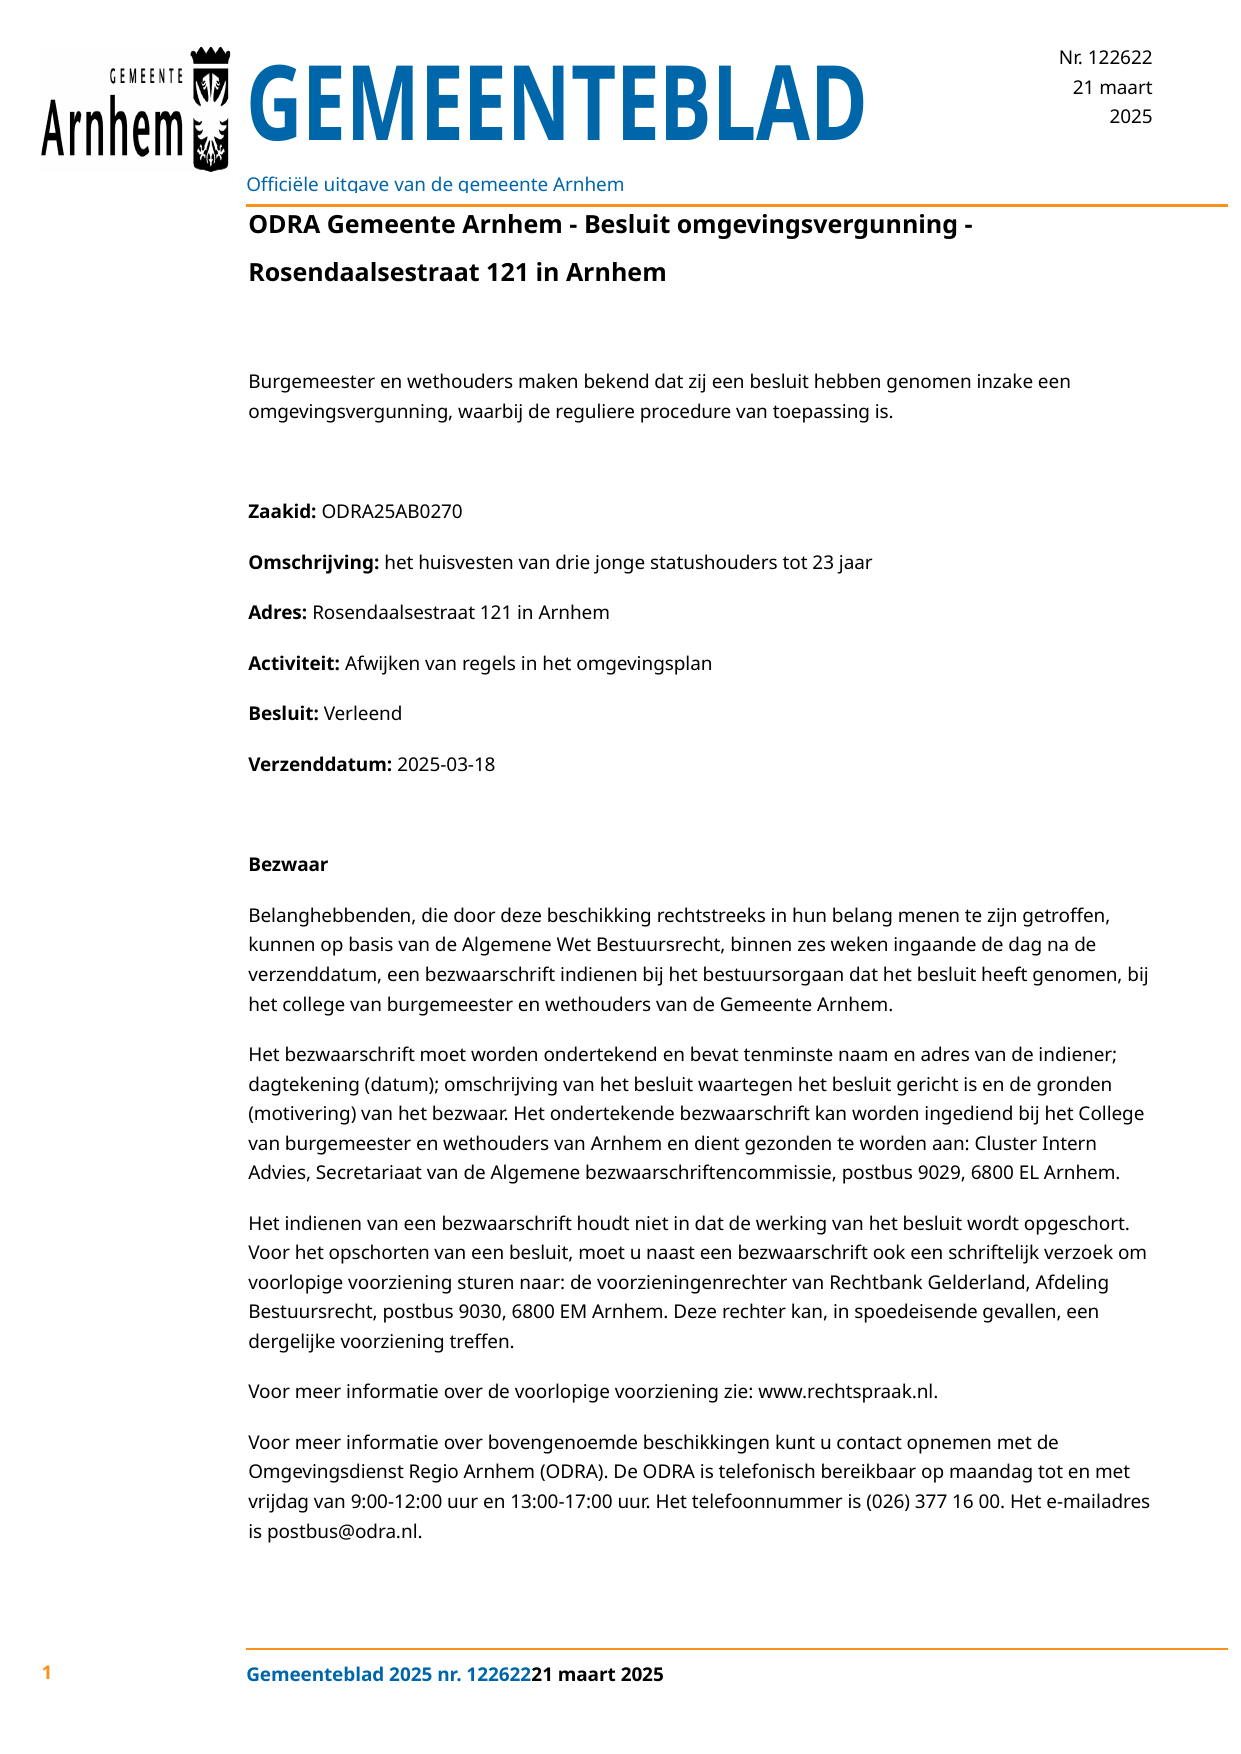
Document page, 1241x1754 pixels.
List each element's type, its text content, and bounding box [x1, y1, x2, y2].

text Omschrijving: het huisvesten van drie jonge statushouders tot 23 jaar [248, 549, 1152, 575]
text Belanghebbenden, die door deze beschikking rechtstreeks in hun belang menen te zijn getroffen, kunnen op basis van de Algemene Wet Bestuursrecht, binnen zes weken ingaande de dag na de verzenddatum, een bezwaarschrift indienen bij het bestuursorgaan dat het besluit heeft genomen, bij het college van burgemeester en wethouders van de Gemeente Arnhem. [248, 902, 1152, 1017]
text Verzenddatum: 2025-03-18 [248, 751, 1152, 777]
text Voor meer informatie over de voorlopige voorziening zie: www.rechtspraak.nl. [248, 1379, 1152, 1404]
text Zaakid: ODRA25AB0270 [248, 499, 1152, 524]
text Het indienen van een bezwaarschrift houdt niet in dat de werking van het besluit wordt opgeschort. Voor het opschorten van een besluit, moet u naast een bezwaarschrift ook een schriftelijk verzoek om voorlopige voorziening sturen naar: de voorzieningenrechter van Rechtbank Gelderland, Afdeling Bestuursrecht, postbus 9030, 6800 EM Arnhem. Deze rechter kan, in spoedeisende gevallen, een dergelijke voorziening treffen. [248, 1210, 1152, 1354]
text ODRA Gemeente Arnhem - Besluit omgevingsvergunning - Rosendaalsestraat 121 in Arnhem [248, 207, 1152, 288]
text Het bezwaarschrift moet worden ondertekend en bevat tenminste naam en adres van de indiener; dagtekening (datum); omschrijving van het besluit waartegen het besluit gericht is en de gronden (motivering) van het bezwaar. Het ondertekende bezwaarschrift kan worden ingediend bij het College van burgemeester en wethouders van Arnhem en dient gezonden te worden aan: Cluster Intern Advies, Secretariaat van de Algemene bezwaarschriftencommissie, postbus 9029, 6800 EL Arnhem. [248, 1041, 1152, 1185]
text Burgemeester en wethouders maken bekend dat zij een besluit hebben genomen inzake een omgevingsvergunning, waarbij de reguliere procedure van toepassing is. [248, 368, 1152, 424]
text Besluit: Verleend [248, 700, 1152, 726]
picture [41, 47, 231, 172]
text Activiteit: Afwijken van regels in het omgevingsplan [248, 650, 1152, 676]
text Voor meer informatie over bovengenoemde beschikkingen kunt u contact opnemen met de Omgevingsdienst Regio Arnhem (ODRA). De ODRA is telefonisch bereikbaar op maandag tot en met vrijdag van 9:00-12:00 uur en 13:00-17:00 uur. Het telefoonnummer is (026) 377 16 00. Het e-mailadres is postbus@odra.nl. [248, 1429, 1152, 1544]
text Adres: Rosendaalsestraat 121 in Arnhem [248, 599, 1152, 625]
text Bezwaar [248, 852, 1152, 877]
